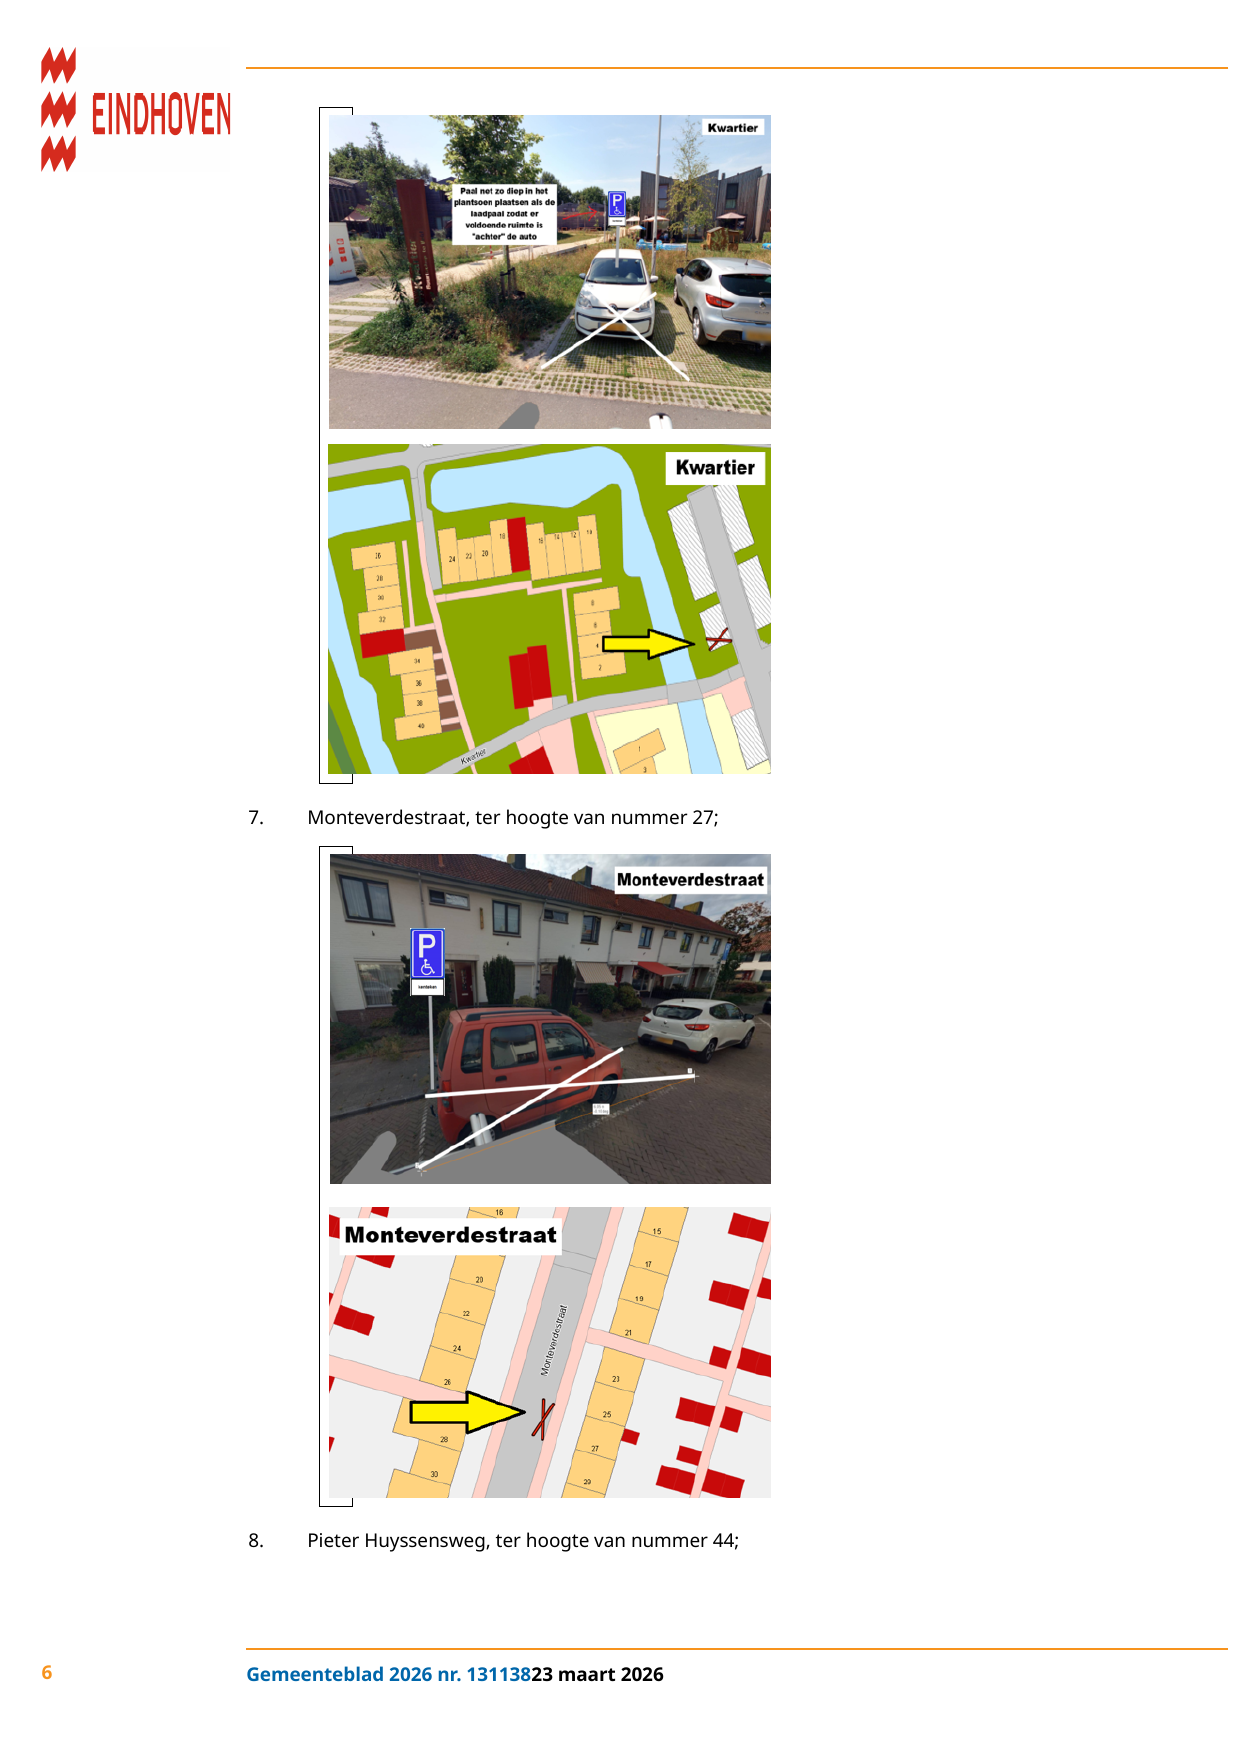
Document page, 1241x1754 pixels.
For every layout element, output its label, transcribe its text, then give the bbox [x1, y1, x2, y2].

list Pieter Huyssensweg, ter hoogte van nummer 44; [248, 1528, 1152, 1553]
picture [327, 854, 771, 1498]
picture [41, 47, 231, 172]
picture [327, 115, 771, 774]
list Monteverdestraat, ter hoogte van nummer 27; [248, 804, 1152, 830]
